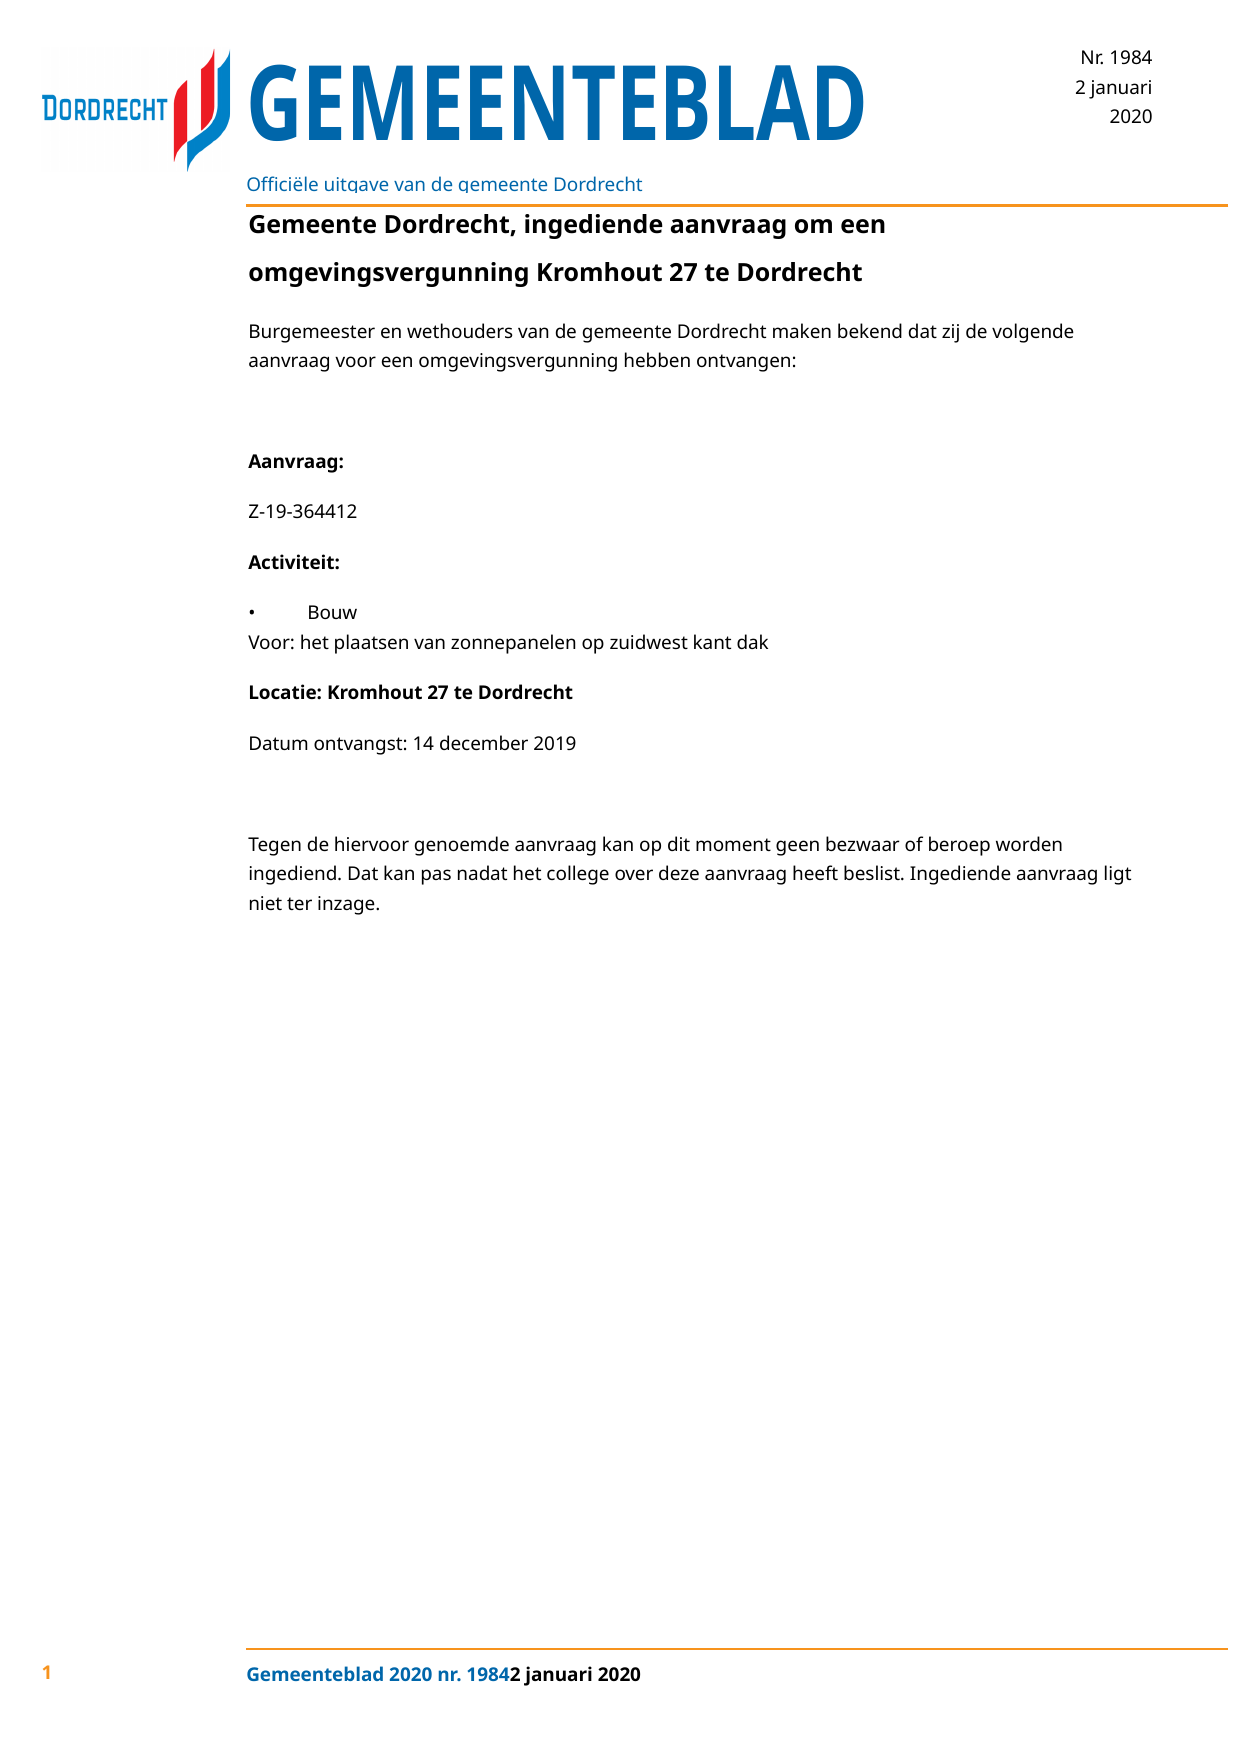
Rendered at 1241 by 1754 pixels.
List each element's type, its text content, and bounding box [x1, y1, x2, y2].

text Z-19-364412 [248, 499, 1152, 524]
text Gemeente Dordrecht, ingediende aanvraag om een omgevingsvergunning Kromhout 27 te Dordrecht [248, 207, 1152, 288]
text Activiteit: [248, 549, 1152, 575]
text Burgemeester en wethouders van de gemeente Dordrecht maken bekend dat zij de volgende aanvraag voor een omgevingsvergunning hebben ontvangen: [248, 318, 1152, 373]
text Datum ontvangst: 14 december 2019 [248, 730, 1152, 756]
picture [41, 47, 231, 172]
text Locatie: Kromhout 27 te Dordrecht [248, 679, 1152, 705]
list Bouw [248, 599, 1152, 625]
text Voor: het plaatsen van zonnepanelen op zuidwest kant dak [248, 629, 1152, 655]
text Tegen de hiervoor genoemde aanvraag kan op dit moment geen bezwaar of beroep worden ingediend. Dat kan pas nadat het college over deze aanvraag heeft beslist. Ingediende aanvraag ligt niet ter inzage. [248, 831, 1152, 916]
text Aanvraag: [248, 448, 1152, 474]
